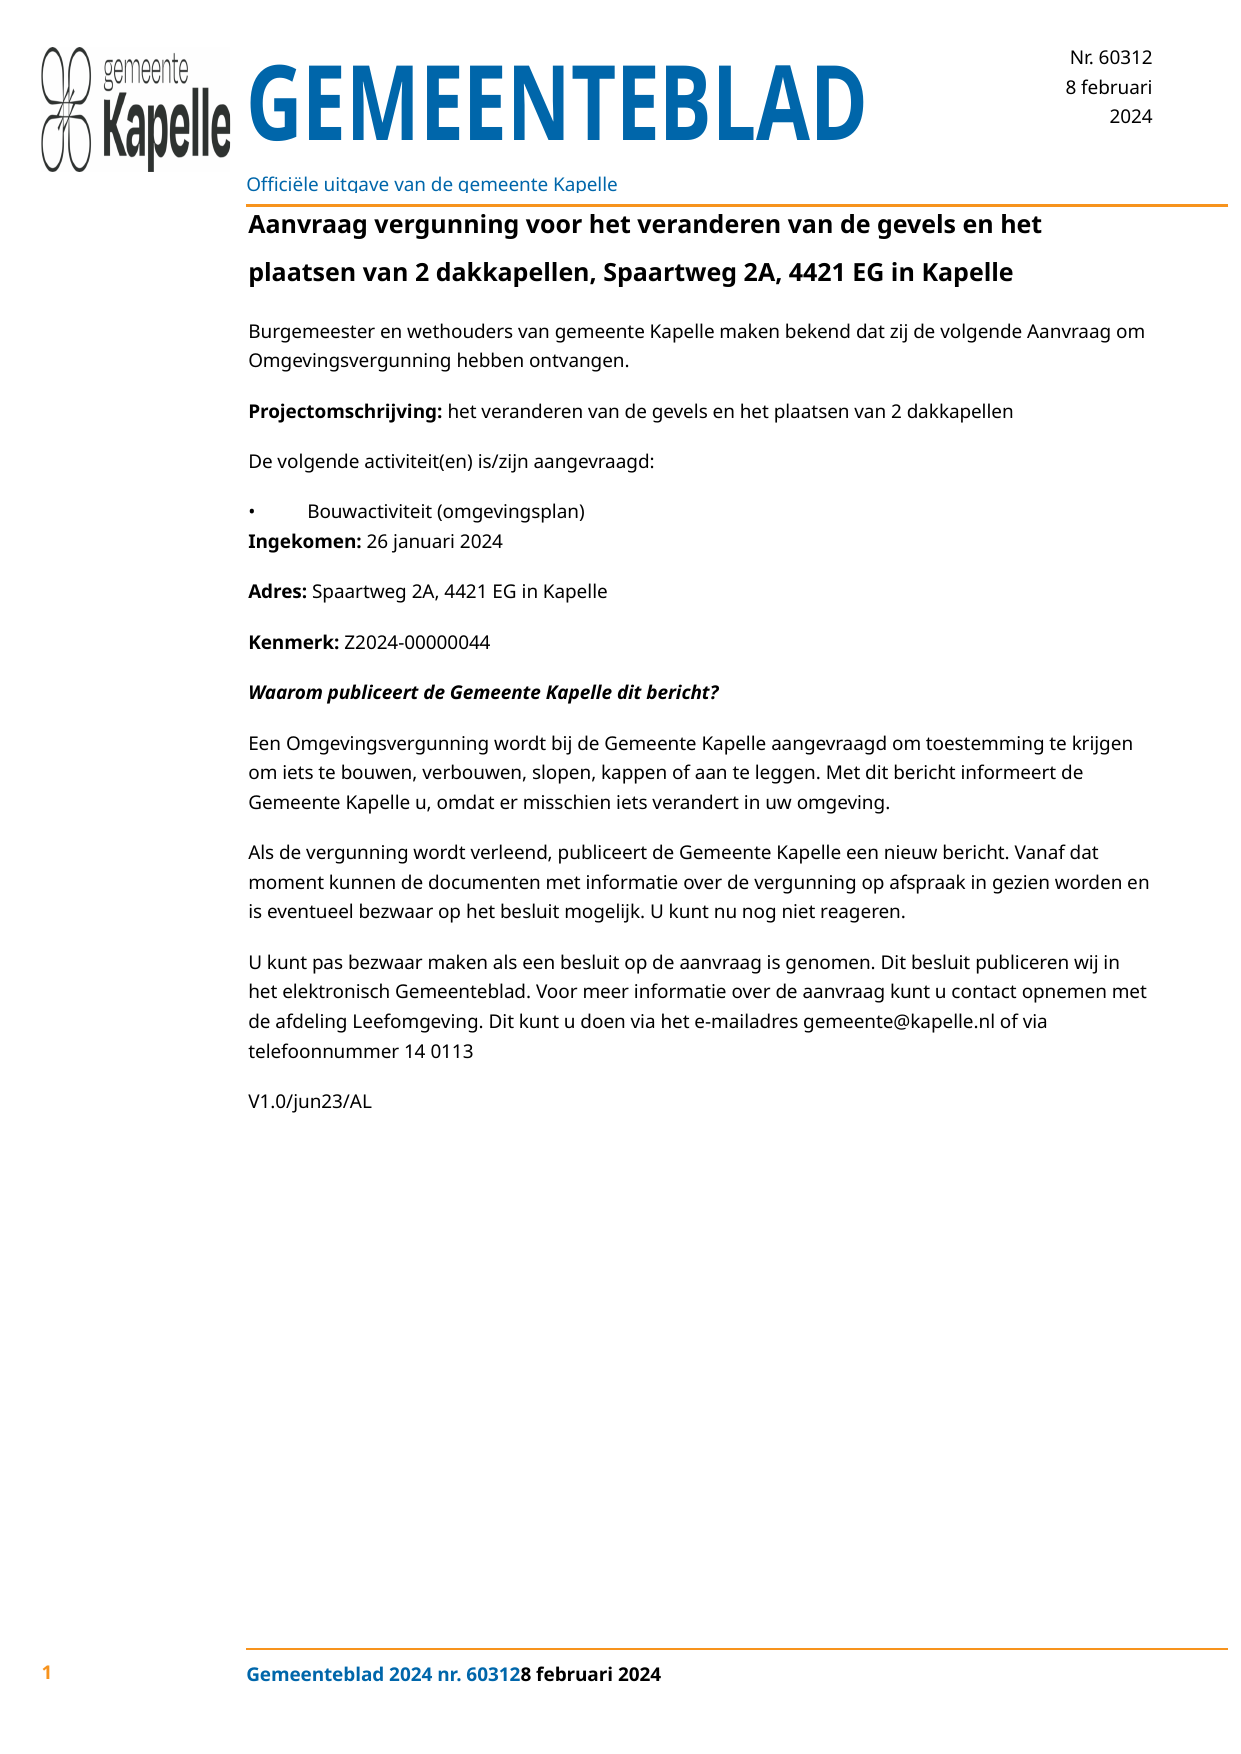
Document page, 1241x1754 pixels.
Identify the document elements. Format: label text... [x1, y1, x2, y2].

text Een Omgevingsvergunning wordt bij de Gemeente Kapelle aangevraagd om toestemming te krijgen om iets te bouwen, verbouwen, slopen, kappen of aan te leggen. Met dit bericht informeert de Gemeente Kapelle u, omdat er misschien iets verandert in uw omgeving. [248, 730, 1152, 815]
text Kenmerk: Z2024-00000044 [248, 629, 1152, 655]
text Adres: Spaartweg 2A, 4421 EG in Kapelle [248, 579, 1152, 604]
text De volgende activiteit(en) is/zijn aangevraagd: [248, 448, 1152, 474]
text Waarom publiceert de Gemeente Kapelle dit bericht? [248, 679, 1152, 705]
text U kunt pas bezwaar maken als een besluit op de aanvraag is genomen. Dit besluit publiceren wij in het elektronisch Gemeenteblad. Voor meer informatie over de aanvraag kunt u contact opnemen met de afdeling Leefomgeving. Dit kunt u doen via het e-mailadres gemeente@kapelle.nl of via telefoonnummer 14 0113 [248, 949, 1152, 1064]
text Projectomschrijving: het veranderen van de gevels en het plaatsen van 2 dakkapellen [248, 398, 1152, 424]
picture [41, 47, 231, 172]
text Ingekomen: 26 januari 2024 [248, 528, 1152, 554]
text Als de vergunning wordt verleend, publiceert de Gemeente Kapelle een nieuw bericht. Vanaf dat moment kunnen de documenten met informatie over de vergunning op afspraak in gezien worden en is eventueel bezwaar op het besluit mogelijk. U kunt nu nog niet reageren. [248, 839, 1152, 924]
text Aanvraag vergunning voor het veranderen van de gevels en het plaatsen van 2 dakkapellen, Spaartweg 2A, 4421 EG in Kapelle [248, 207, 1152, 288]
text Burgemeester en wethouders van gemeente Kapelle maken bekend dat zij de volgende Aanvraag om Omgevingsvergunning hebben ontvangen. [248, 318, 1152, 373]
text V1.0/jun23/AL [248, 1088, 1152, 1114]
list Bouwactiviteit (omgevingsplan) [248, 499, 1152, 524]
